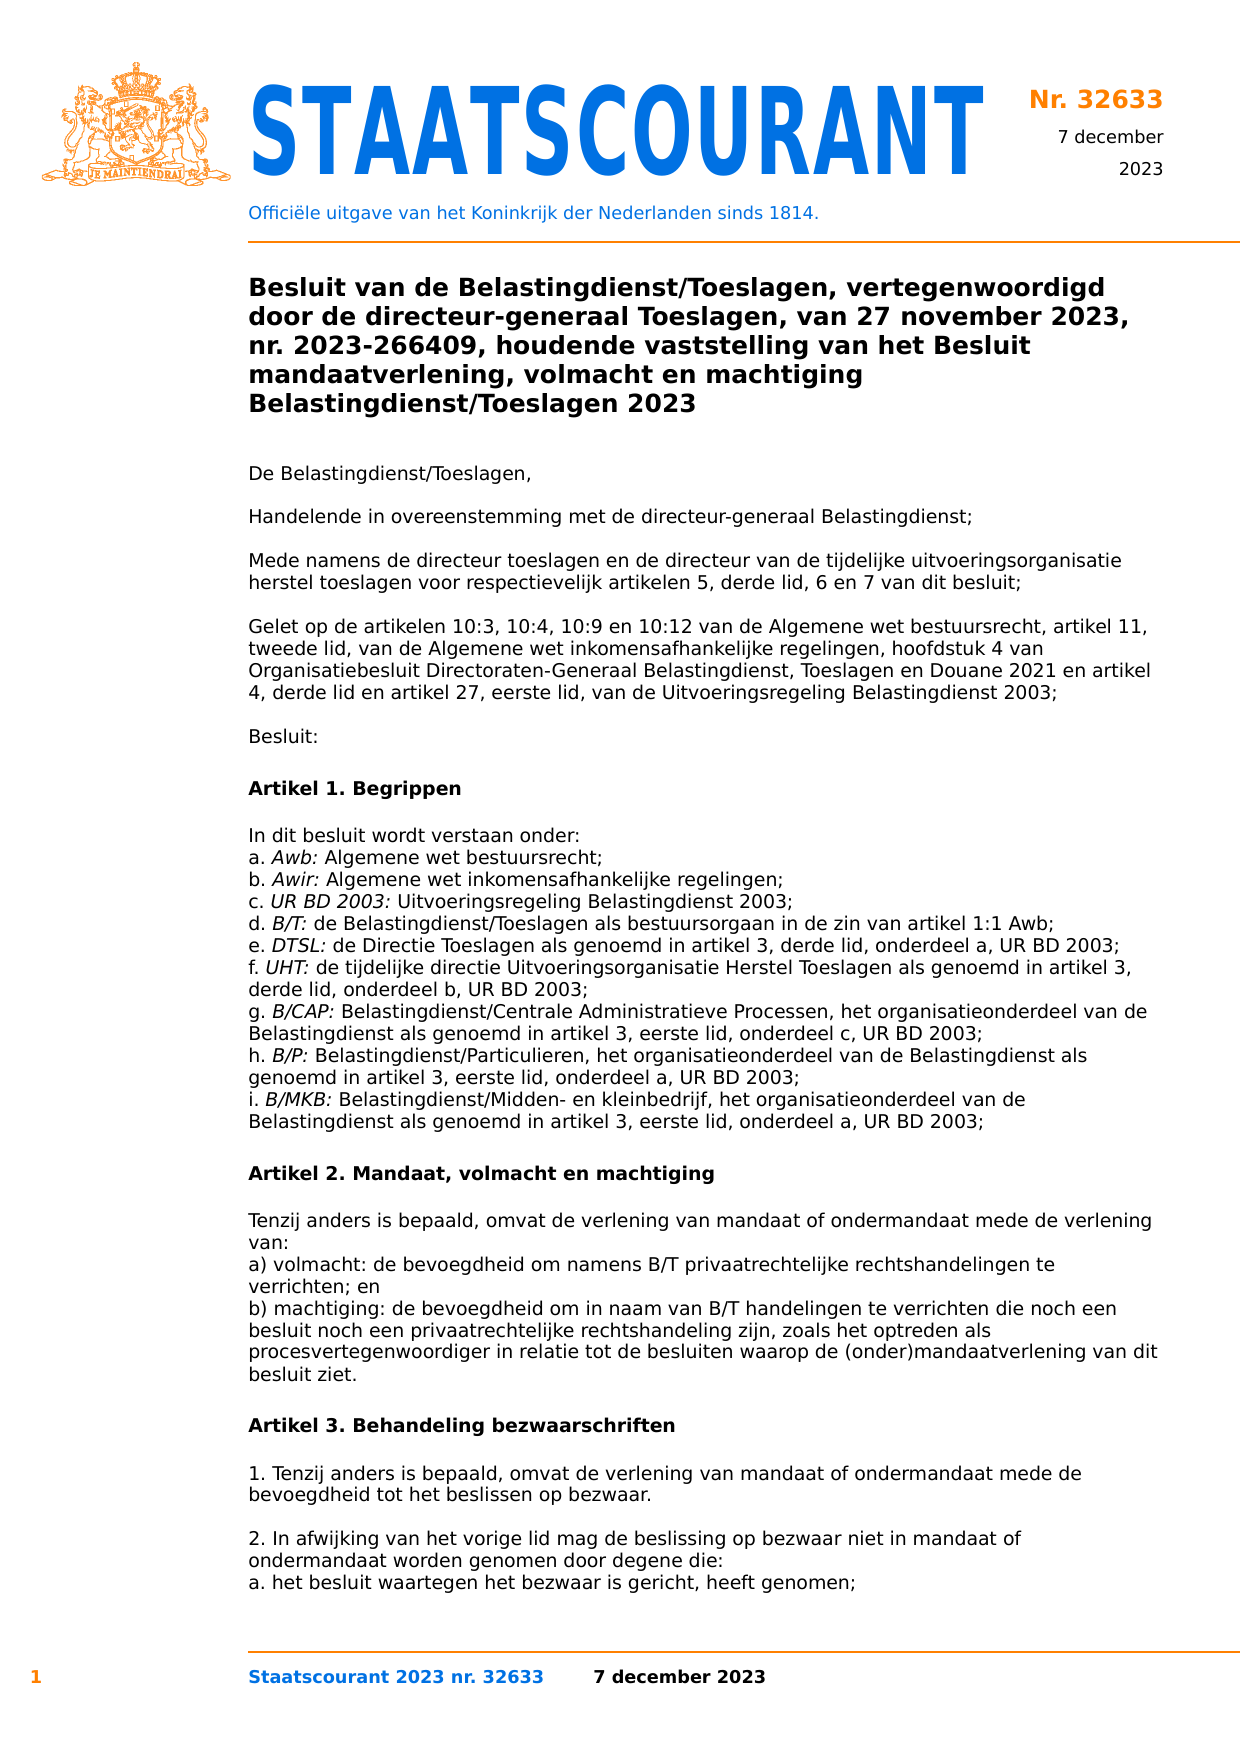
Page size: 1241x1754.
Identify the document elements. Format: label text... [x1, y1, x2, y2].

text h. B/P: Belastingdienst/Particulieren, het organisatieonderdeel van de Belastingdienst als genoemd in artikel 3, eerste lid, onderdeel a, UR BD 2003; [248, 1045, 1163, 1089]
text a. het besluit waartegen het bezwaar is gericht, heeft genomen; [248, 1572, 1163, 1594]
text Tenzij anders is bepaald, omvat de verlening van mandaat of ondermandaat mede de verlening van: [248, 1209, 1163, 1253]
text 1. Tenzij anders is bepaald, omvat de verlening van mandaat of ondermandaat mede de bevoegdheid tot het beslissen op bezwaar. [248, 1462, 1163, 1506]
text c. UR BD 2003: Uitvoeringsregeling Belastingdienst 2003; [248, 891, 1163, 913]
subtitle Artikel 1. Begrippen [248, 778, 1163, 800]
table_header [25, 62, 248, 241]
text Mede namens de directeur toeslagen en de directeur van de tijdelijke uitvoeringsorganisatie herstel toeslagen voor respectievelijk artikelen 5, derde lid, 6 en 7 van dit besluit; [248, 550, 1163, 594]
table_header Nr. 32633 [998, 62, 1240, 121]
text In dit besluit wordt verstaan onder: [248, 825, 1163, 847]
text a) volmacht: de bevoegdheid om namens B/T privaatrechtelijke rechtshandelingen te verrichten; en [248, 1253, 1163, 1297]
table_cell 2023 [998, 153, 1240, 203]
text b) machtiging: de bevoegdheid om in naam van B/T handelingen te verrichten die noch een besluit noch een privaatrechtelijke rechtshandeling zijn, zoals het optreden als procesvertegenwoordiger in relatie tot de besluiten waarop de (onder)mandaatverlening van dit besluit ziet. [248, 1297, 1163, 1385]
text Gelet op de artikelen 10:3, 10:4, 10:9 en 10:12 van de Algemene wet bestuursrecht, artikel 11, tweede lid, van de Algemene wet inkomensafhankelijke regelingen, hoofdstuk 4 van Organisatiebesluit Directoraten-Generaal Belastingdienst, Toeslagen en Douane 2021 en artikel 4, derde lid en artikel 27, eerste lid, van de Uitvoeringsregeling Belastingdienst 2003; [248, 616, 1163, 704]
table_cell Officiële uitgave van het Koninkrijk der Nederlanden sinds 1814. [248, 203, 1240, 241]
text a. Awb: Algemene wet bestuursrecht; [248, 847, 1163, 869]
text 2. In afwijking van het vorige lid mag de beslissing op bezwaar niet in mandaat of ondermandaat worden genomen door degene die: [248, 1528, 1163, 1572]
subtitle Besluit van de Belastingdienst/Toeslagen, vertegenwoordigd door de directeur-generaal Toeslagen, van 27 november 2023, nr. 2023-266409, houdende vaststelling van het Besluit mandaatverlening, volmacht en machtiging Belastingdienst/Toeslagen 2023 [248, 273, 1163, 419]
table_cell 7 december [998, 121, 1240, 153]
text i. B/MKB: Belastingdienst/Midden- en kleinbedrijf, het organisatieonderdeel van de Belastingdienst als genoemd in artikel 3, eerste lid, onderdeel a, UR BD 2003; [248, 1089, 1163, 1133]
subtitle Artikel 3. Behandeling bezwaarschriften [248, 1415, 1163, 1437]
text e. DTSL: de Directie Toeslagen als genoemd in artikel 3, derde lid, onderdeel a, UR BD 2003; [248, 935, 1163, 957]
text Besluit: [248, 726, 1163, 748]
text b. Awir: Algemene wet inkomensafhankelijke regelingen; [248, 869, 1163, 891]
text De Belastingdienst/Toeslagen, [248, 463, 1163, 484]
text g. B/CAP: Belastingdienst/Centrale Administratieve Processen, het organisatieonderdeel van de Belastingdienst als genoemd in artikel 3, eerste lid, onderdeel c, UR BD 2003; [248, 1001, 1163, 1045]
subtitle Artikel 2. Mandaat, volmacht en machtiging [248, 1163, 1163, 1184]
text f. UHT: de tijdelijke directie Uitvoeringsorganisatie Herstel Toeslagen als genoemd in artikel 3, derde lid, onderdeel b, UR BD 2003; [248, 957, 1163, 1001]
text d. B/T: de Belastingdienst/Toeslagen als bestuursorgaan in de zin van artikel 1:1 Awb; [248, 913, 1163, 935]
text Handelende in overeenstemming met de directeur-generaal Belastingdienst; [248, 506, 1163, 528]
picture [41, 62, 231, 186]
table_header STAATSCOURANT [248, 62, 998, 203]
